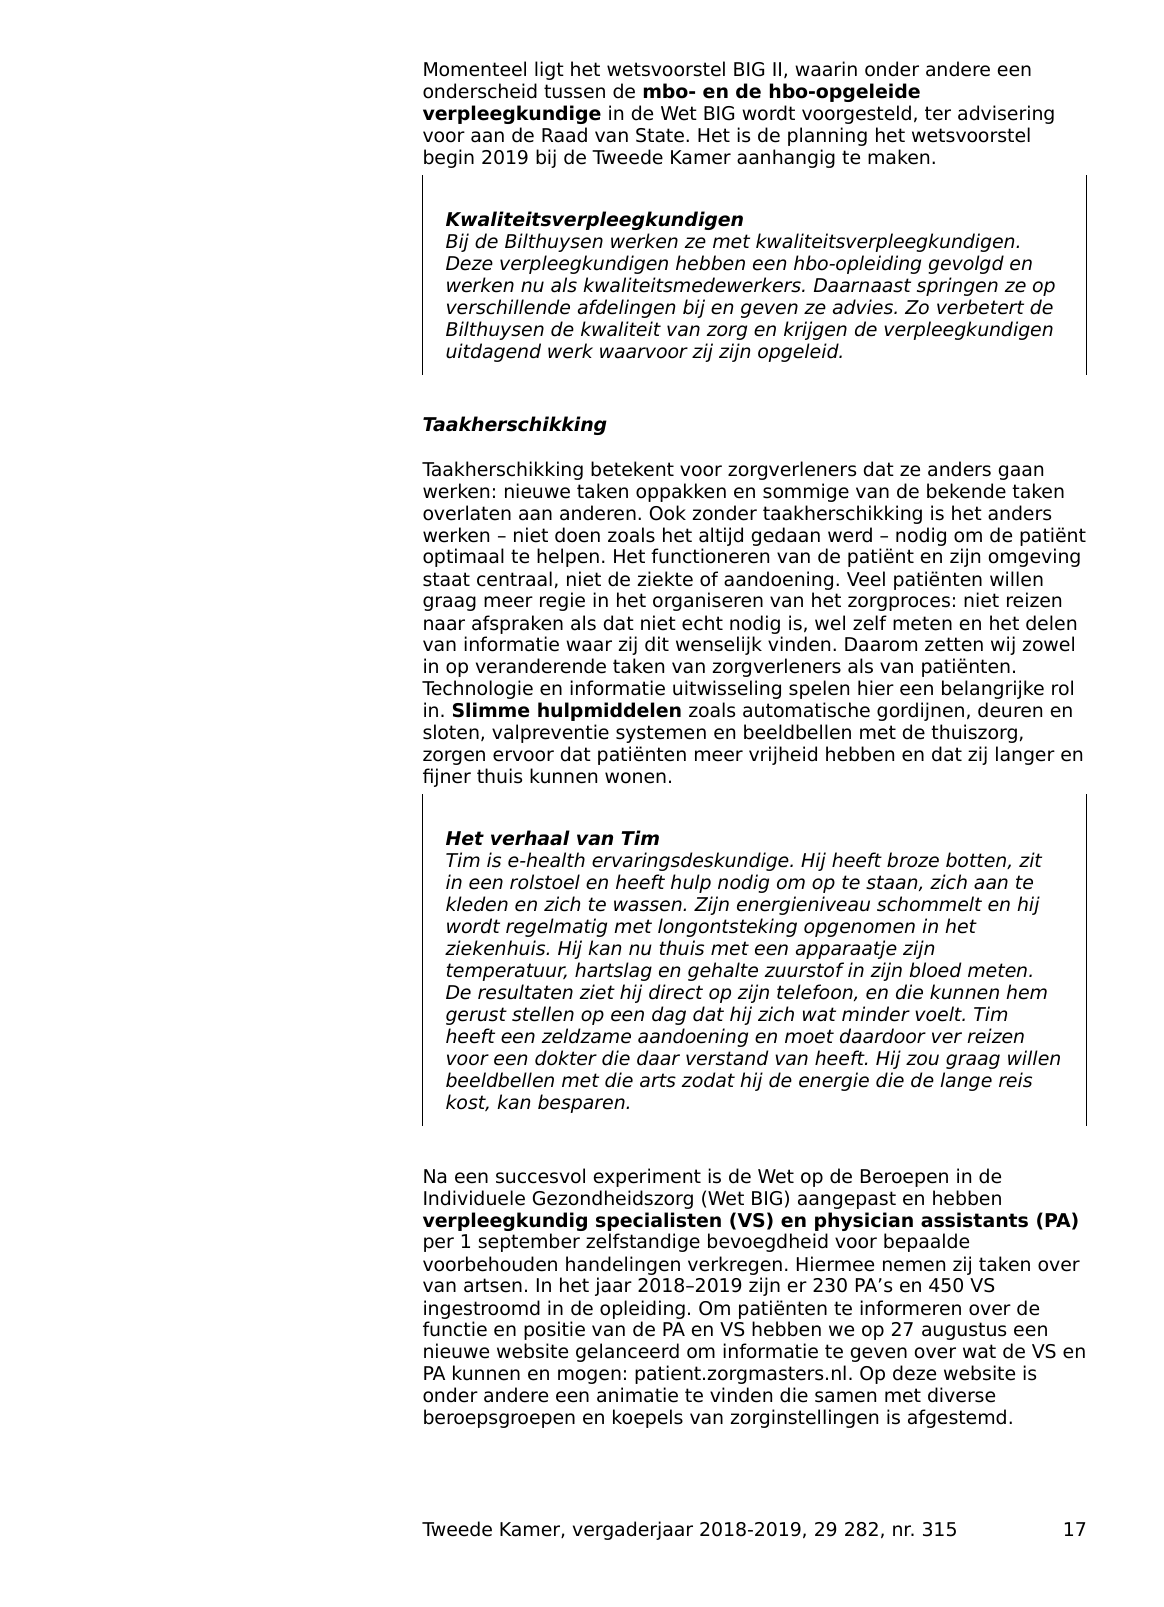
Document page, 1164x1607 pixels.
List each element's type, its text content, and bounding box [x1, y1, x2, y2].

table_header Het verhaal van Tim Tim is e-health ervaringsdeskundige. Hij heeft broze botten, zit in een rolstoel en heeft hulp nodig om op te staan, zich aan te kleden en zich te wassen. Zijn energieniveau schommelt en hij wordt regelmatig met longontsteking opgenomen in het ziekenhuis. Hij kan nu thuis met een apparaatje zijn temperatuur, hartslag en gehalte zuurstof in zijn bloed meten. De resultaten ziet hij direct op zijn telefoon, en die kunnen hem gerust stellen op een dag dat hij zich wat minder voelt. Tim heeft een zeldzame aandoening en moet daardoor ver reizen voor een dokter die daar verstand van heeft. Hij zou graag willen beeldbellen met die arts zodat hij de energie die de lange reis kost, kan besparen. [423, 794, 1086, 1126]
text Taakherschikking betekent voor zorgverleners dat ze anders gaan werken: nieuwe taken oppakken en sommige van de bekende taken overlaten aan anderen. Ook zonder taakherschikking is het anders werken – niet doen zoals het altijd gedaan werd – nodig om de patiënt optimaal te helpen. Het functioneren van de patiënt en zijn omgeving staat centraal, niet de ziekte of aandoening. Veel patiënten willen graag meer regie in het organiseren van het zorgproces: niet reizen naar afspraken als dat niet echt nodig is, wel zelf meten en het delen van informatie waar zij dit wenselijk vinden. Daarom zetten wij zowel in op veranderende taken van zorgverleners als van patiënten. Technologie en informatie uitwisseling spelen hier een belangrijke rol in. Slimme hulpmiddelen zoals automatische gordijnen, deuren en sloten, valpreventie systemen en beeldbellen met de thuiszorg, zorgen ervoor dat patiënten meer vrijheid hebben en dat zij langer en fijner thuis kunnen wonen. [422, 458, 1087, 788]
subtitle Taakherschikking [422, 414, 1087, 436]
text Momenteel ligt het wetsvoorstel BIG II, waarin onder andere een onderscheid tussen de mbo- en de hbo-opgeleide verpleegkundige in de Wet BIG wordt voorgesteld, ter advisering voor aan de Raad van State. Het is de planning het wetsvoorstel begin 2019 bij de Tweede Kamer aanhangig te maken. [422, 59, 1087, 169]
text Na een succesvol experiment is de Wet op de Beroepen in de Individuele Gezondheidszorg (Wet BIG) aangepast en hebben verpleegkundig specialisten (VS) en physician assistants (PA) per 1 september zelfstandige bevoegdheid voor bepaalde voorbehouden handelingen verkregen. Hiermee nemen zij taken over van artsen. In het jaar 2018–2019 zijn er 230 PA’s en 450 VS ingestroomd in de opleiding. Om patiënten te informeren over de functie en positie van de PA en VS hebben we op 27 augustus een nieuwe website gelanceerd om informatie te geven over wat de VS en PA kunnen en mogen: patient.zorgmasters.nl. Op deze website is onder andere een animatie te vinden die samen met diverse beroepsgroepen en koepels van zorginstellingen is afgestemd. [422, 1166, 1087, 1429]
table_header Kwaliteitsverpleegkundigen Bij de Bilthuysen werken ze met kwaliteitsverpleegkundigen. Deze verpleegkundigen hebben een hbo-opleiding gevolgd en werken nu als kwaliteitsmedewerkers. Daarnaast springen ze op verschillende afdelingen bij en geven ze advies. Zo verbetert de Bilthuysen de kwaliteit van zorg en krijgen de verpleegkundigen uitdagend werk waarvoor zij zijn opgeleid. [423, 175, 1086, 374]
